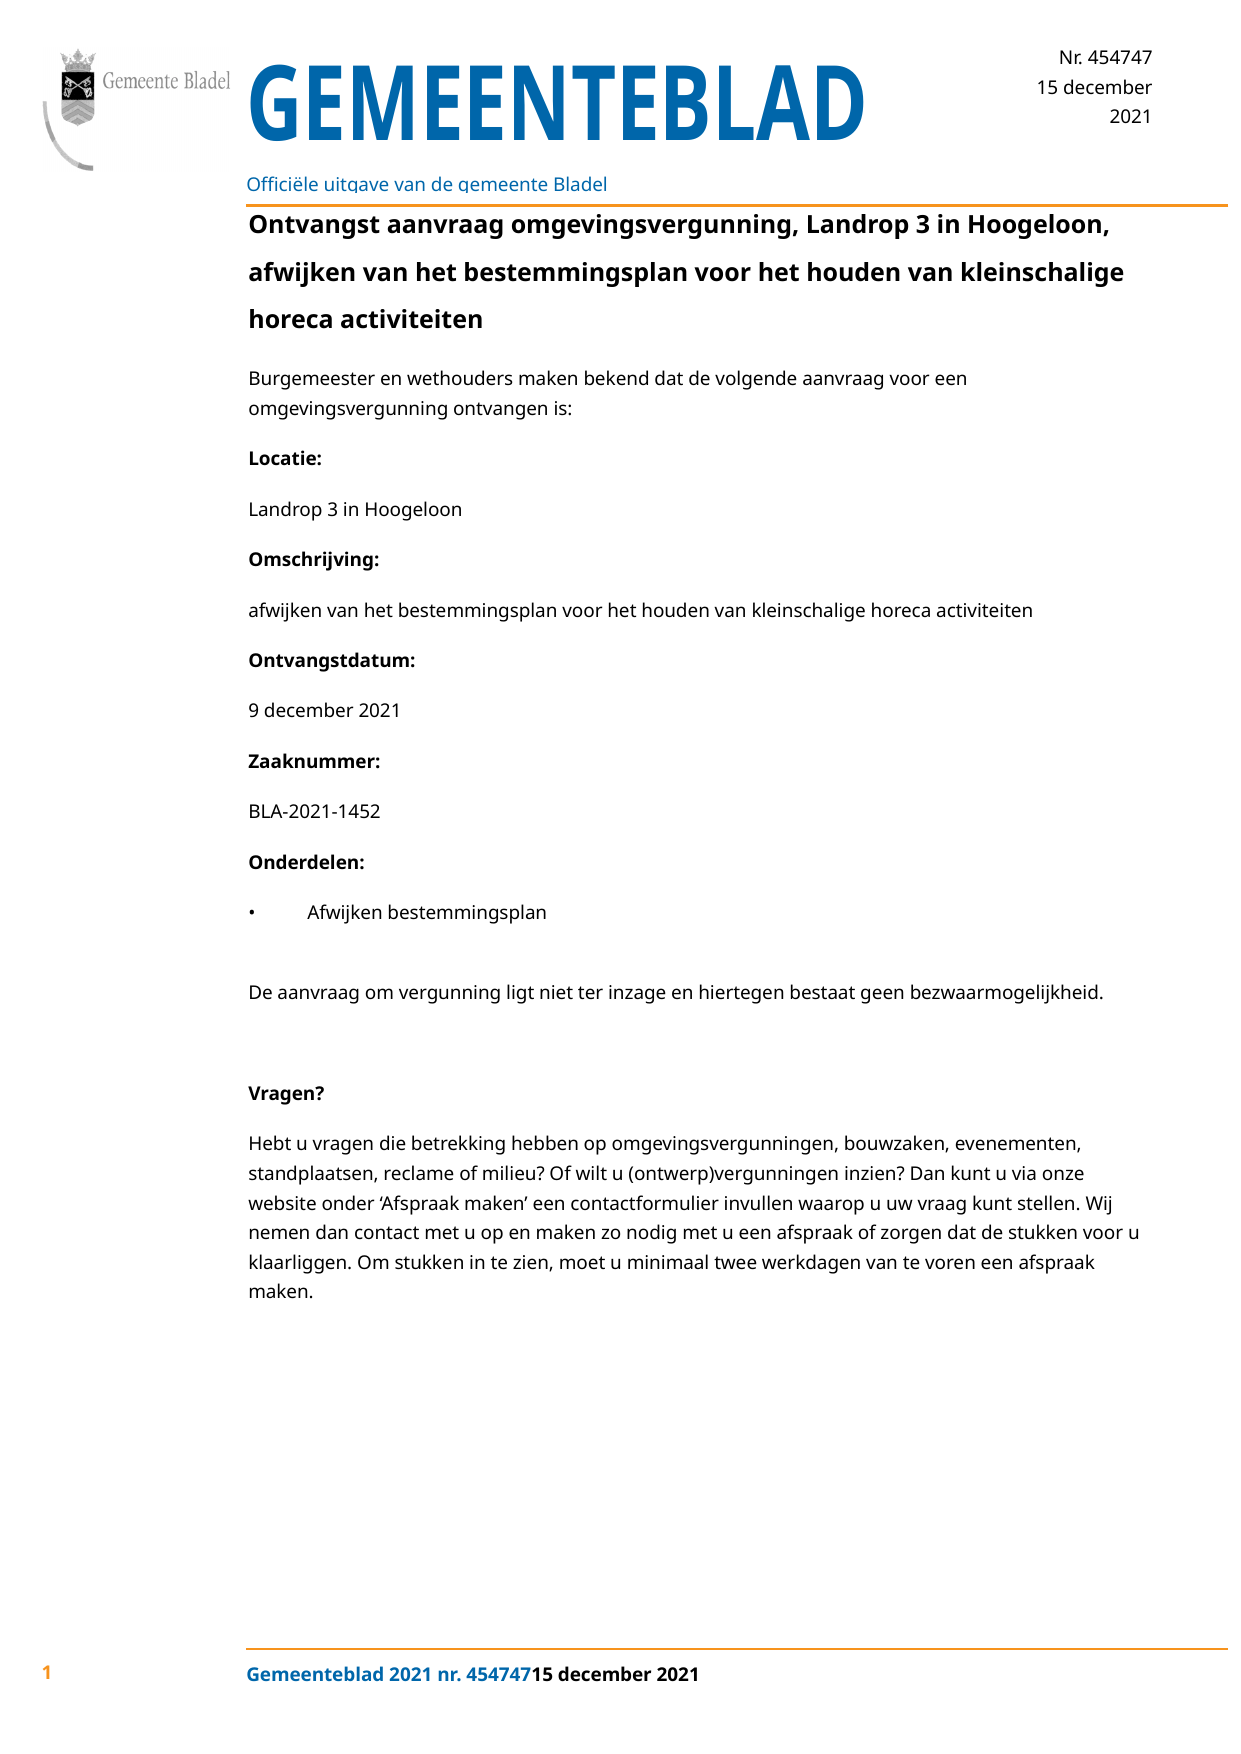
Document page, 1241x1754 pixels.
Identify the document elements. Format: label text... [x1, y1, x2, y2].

text Landrop 3 in Hoogeloon [248, 496, 1152, 522]
text Ontvangstdatum: [248, 647, 1152, 673]
text Hebt u vragen die betrekking hebben op omgevingsvergunningen, bouwzaken, evenementen, standplaatsen, reclame of milieu? Of wilt u (ontwerp)vergunningen inzien? Dan kunt u via onze website onder ‘Afspraak maken’ een contactformulier invullen waarop u uw vraag kunt stellen. Wij nemen dan contact met u op en maken zo nodig met u een afspraak of zorgen dat de stukken voor u klaarliggen. Om stukken in te zien, moet u minimaal twee werkdagen van te voren een afspraak maken. [248, 1131, 1152, 1304]
text BLA-2021-1452 [248, 798, 1152, 824]
text Burgemeester en wethouders maken bekend dat de volgende aanvraag voor een omgevingsvergunning ontvangen is: [248, 366, 1152, 421]
text Vragen? [248, 1080, 1152, 1106]
text Ontvangst aanvraag omgevingsvergunning, Landrop 3 in Hoogeloon, afwijken van het bestemmingsplan voor het houden van kleinschalige horeca activiteiten [248, 207, 1152, 336]
text Onderdelen: [248, 849, 1152, 874]
text Locatie: [248, 446, 1152, 471]
text 9 december 2021 [248, 698, 1152, 723]
text afwijken van het bestemmingsplan voor het houden van kleinschalige horeca activiteiten [248, 597, 1152, 622]
picture [41, 47, 231, 172]
text Zaaknummer: [248, 748, 1152, 774]
text Omschrijving: [248, 546, 1152, 572]
text De aanvraag om vergunning ligt niet ter inzage en hiertegen bestaat geen bezwaarmogelijkheid. [248, 979, 1152, 1005]
list Afwijken bestemmingsplan [248, 899, 1152, 925]
